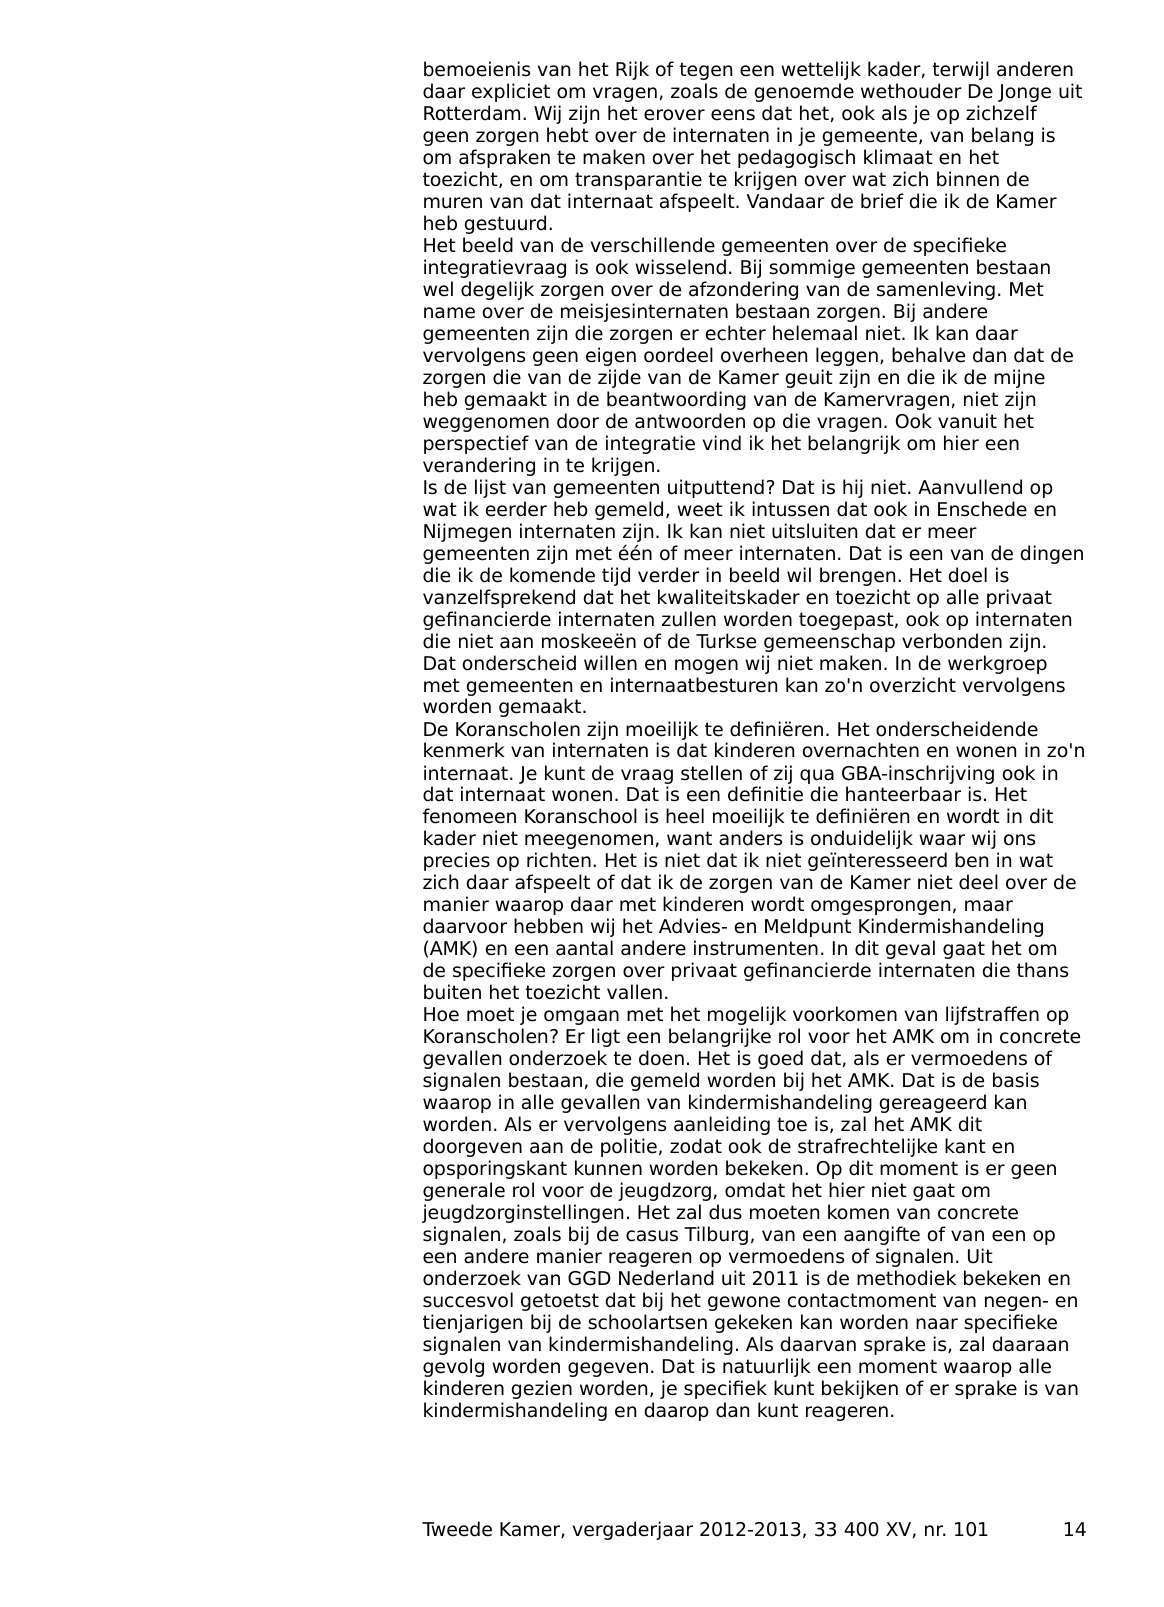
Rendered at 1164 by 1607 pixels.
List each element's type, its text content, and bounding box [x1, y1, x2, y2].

text bemoeienis van het Rijk of tegen een wettelijk kader, terwijl anderen daar expliciet om vragen, zoals de genoemde wethouder De Jonge uit Rotterdam. Wij zijn het erover eens dat het, ook als je op zichzelf geen zorgen hebt over de internaten in je gemeente, van belang is om afspraken te maken over het pedagogisch klimaat en het toezicht, en om transparantie te krijgen over wat zich binnen de muren van dat internaat afspeelt. Vandaar de brief die ik de Kamer heb gestuurd. [422, 59, 1087, 235]
text Hoe moet je omgaan met het mogelijk voorkomen van lijfstraffen op Koranscholen? Er ligt een belangrijke rol voor het AMK om in concrete gevallen onderzoek te doen. Het is goed dat, als er vermoedens of signalen bestaan, die gemeld worden bij het AMK. Dat is de basis waarop in alle gevallen van kindermishandeling gereageerd kan worden. Als er vervolgens aanleiding toe is, zal het AMK dit doorgeven aan de politie, zodat ook de strafrechtelijke kant en opsporingskant kunnen worden bekeken. Op dit moment is er geen generale rol voor de jeugdzorg, omdat het hier niet gaat om jeugdzorginstellingen. Het zal dus moeten komen van concrete signalen, zoals bij de casus Tilburg, van een aangifte of van een op een andere manier reageren op vermoedens of signalen. Uit onderzoek van GGD Nederland uit 2011 is de methodiek bekeken en succesvol getoetst dat bij het gewone contactmoment van negen- en tienjarigen bij de schoolartsen gekeken kan worden naar specifieke signalen van kindermishandeling. Als daarvan sprake is, zal daaraan gevolg worden gegeven. Dat is natuurlijk een moment waarop alle kinderen gezien worden, je specifiek kunt bekijken of er sprake is van kindermishandeling en daarop dan kunt reageren. [422, 1004, 1087, 1422]
text Het beeld van de verschillende gemeenten over de specifieke integratievraag is ook wisselend. Bij sommige gemeenten bestaan wel degelijk zorgen over de afzondering van de samenleving. Met name over de meisjesinternaten bestaan zorgen. Bij andere gemeenten zijn die zorgen er echter helemaal niet. Ik kan daar vervolgens geen eigen oordeel overheen leggen, behalve dan dat de zorgen die van de zijde van de Kamer geuit zijn en die ik de mijne heb gemaakt in de beantwoording van de Kamervragen, niet zijn weggenomen door de antwoorden op die vragen. Ook vanuit het perspectief van de integratie vind ik het belangrijk om hier een verandering in te krijgen. [422, 235, 1087, 477]
text Is de lijst van gemeenten uitputtend? Dat is hij niet. Aanvullend op wat ik eerder heb gemeld, weet ik intussen dat ook in Enschede en Nijmegen internaten zijn. Ik kan niet uitsluiten dat er meer gemeenten zijn met één of meer internaten. Dat is een van de dingen die ik de komende tijd verder in beeld wil brengen. Het doel is vanzelfsprekend dat het kwaliteitskader en toezicht op alle privaat gefinancierde internaten zullen worden toegepast, ook op internaten die niet aan moskeeën of de Turkse gemeenschap verbonden zijn. Dat onderscheid willen en mogen wij niet maken. In de werkgroep met gemeenten en internaatbesturen kan zo'n overzicht vervolgens worden gemaakt. [422, 477, 1087, 718]
text De Koranscholen zijn moeilijk te definiëren. Het onderscheidende kenmerk van internaten is dat kinderen overnachten en wonen in zo'n internaat. Je kunt de vraag stellen of zij qua GBA-inschrijving ook in dat internaat wonen. Dat is een definitie die hanteerbaar is. Het fenomeen Koranschool is heel moeilijk te definiëren en wordt in dit kader niet meegenomen, want anders is onduidelijk waar wij ons precies op richten. Het is niet dat ik niet geïnteresseerd ben in wat zich daar afspeelt of dat ik de zorgen van de Kamer niet deel over de manier waarop daar met kinderen wordt omgesprongen, maar daarvoor hebben wij het Advies- en Meldpunt Kindermishandeling (AMK) en een aantal andere instrumenten. In dit geval gaat het om de specifieke zorgen over privaat gefinancierde internaten die thans buiten het toezicht vallen. [422, 718, 1087, 1004]
